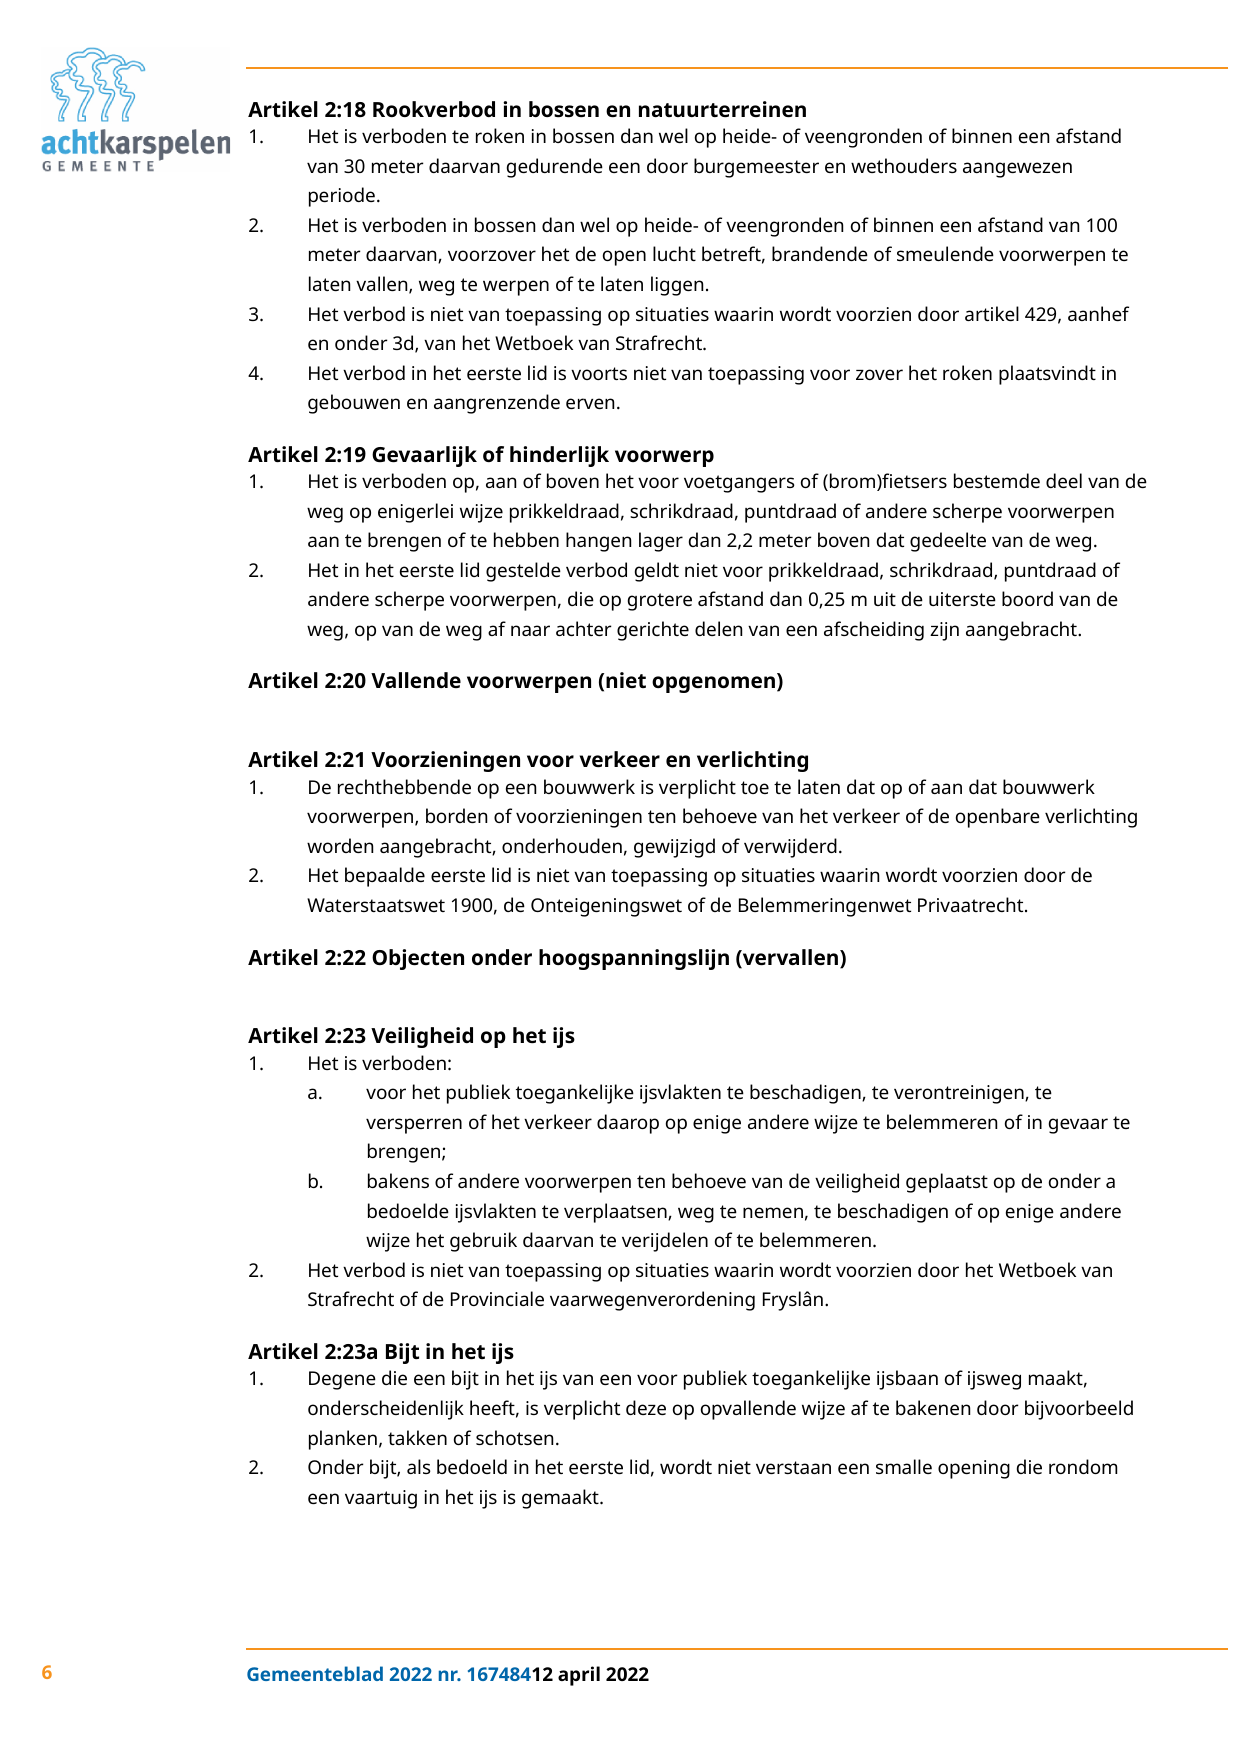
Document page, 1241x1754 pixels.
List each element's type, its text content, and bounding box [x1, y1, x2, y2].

list Het is verboden in bossen dan wel op heide- of veengronden of binnen een afstand van 100 meter daarvan, voorzover het de open lucht betreft, brandende of smeulende voorwerpen te laten vallen, weg te werpen of te laten liggen. [248, 212, 1152, 297]
list Het is verboden: [248, 1050, 1152, 1076]
text Artikel 2:23a Bijt in het ijs [248, 1337, 1152, 1366]
text Artikel 2:21 Voorzieningen voor verkeer en verlichting [248, 746, 1152, 774]
list Onder bijt, als bedoeld in het eerste lid, wordt niet verstaan een smalle opening die rondom een vaartuig in het ijs is gemaakt. [248, 1454, 1152, 1509]
list Het bepaalde eerste lid is niet van toepassing op situaties waarin wordt voorzien door de Waterstaatswet 1900, de Onteigeningswet of de Belemmeringenwet Privaatrecht. [248, 863, 1152, 918]
picture [41, 47, 231, 172]
list Het verbod in het eerste lid is voorts niet van toepassing voor zover het roken plaatsvindt in gebouwen en aangrenzende erven. [248, 360, 1152, 415]
list Het is verboden op, aan of boven het voor voetgangers of (brom)fietsers bestemde deel van de weg op enigerlei wijze prikkeldraad, schrikdraad, puntdraad of andere scherpe voorwerpen aan te brengen of te hebben hangen lager dan 2,2 meter boven dat gedeelte van de weg. [248, 468, 1152, 553]
list De rechthebbende op een bouwwerk is verplicht toe te laten dat op of aan dat bouwwerk voorwerpen, borden of voorzieningen ten behoeve van het verkeer of de openbare verlichting worden aangebracht, onderhouden, gewijzigd of verwijderd. [248, 774, 1152, 859]
list voor het publiek toegankelijke ijsvlakten te beschadigen, te verontreinigen, te versperren of het verkeer daarop op enige andere wijze te belemmeren of in gevaar te brengen; [307, 1079, 1152, 1164]
list Degene die een bijt in het ijs van een voor publiek toegankelijke ijsbaan of ijsweg maakt, onderscheidenlijk heeft, is verplicht deze op opvallende wijze af te bakenen door bijvoorbeeld planken, takken of schotsen. [248, 1366, 1152, 1450]
list Het in het eerste lid gestelde verbod geldt niet voor prikkeldraad, schrikdraad, puntdraad of andere scherpe voorwerpen, die op grotere afstand dan 0,25 m uit de uiterste boord van de weg, op van de weg af naar achter gerichte delen van een afscheiding zijn aangebracht. [248, 557, 1152, 642]
text Artikel 2:22 Objecten onder hoogspanningslijn (vervallen) [248, 943, 1152, 971]
text Artikel 2:20 Vallende voorwerpen (niet opgenomen) [248, 667, 1152, 695]
list Het verbod is niet van toepassing op situaties waarin wordt voorzien door artikel 429, aanhef en onder 3d, van het Wetboek van Strafrecht. [248, 301, 1152, 356]
list bakens of andere voorwerpen ten behoeve van de veiligheid geplaatst op de onder a bedoelde ijsvlakten te verplaatsen, weg te nemen, te beschadigen of op enige andere wijze het gebruik daarvan te verijdelen of te belemmeren. [307, 1168, 1152, 1253]
list Het is verboden te roken in bossen dan wel op heide- of veengronden of binnen een afstand van 30 meter daarvan gedurende een door burgemeester en wethouders aangewezen periode. [248, 123, 1152, 208]
text Artikel 2:18 Rookverbod in bossen en natuurterreinen [248, 95, 1152, 123]
text Artikel 2:23 Veiligheid op het ijs [248, 1022, 1152, 1050]
list Het verbod is niet van toepassing op situaties waarin wordt voorzien door het Wetboek van Strafrecht of de Provinciale vaarwegenverordening Fryslân. [248, 1257, 1152, 1312]
text Artikel 2:19 Gevaarlijk of hinderlijk voorwerp [248, 440, 1152, 468]
